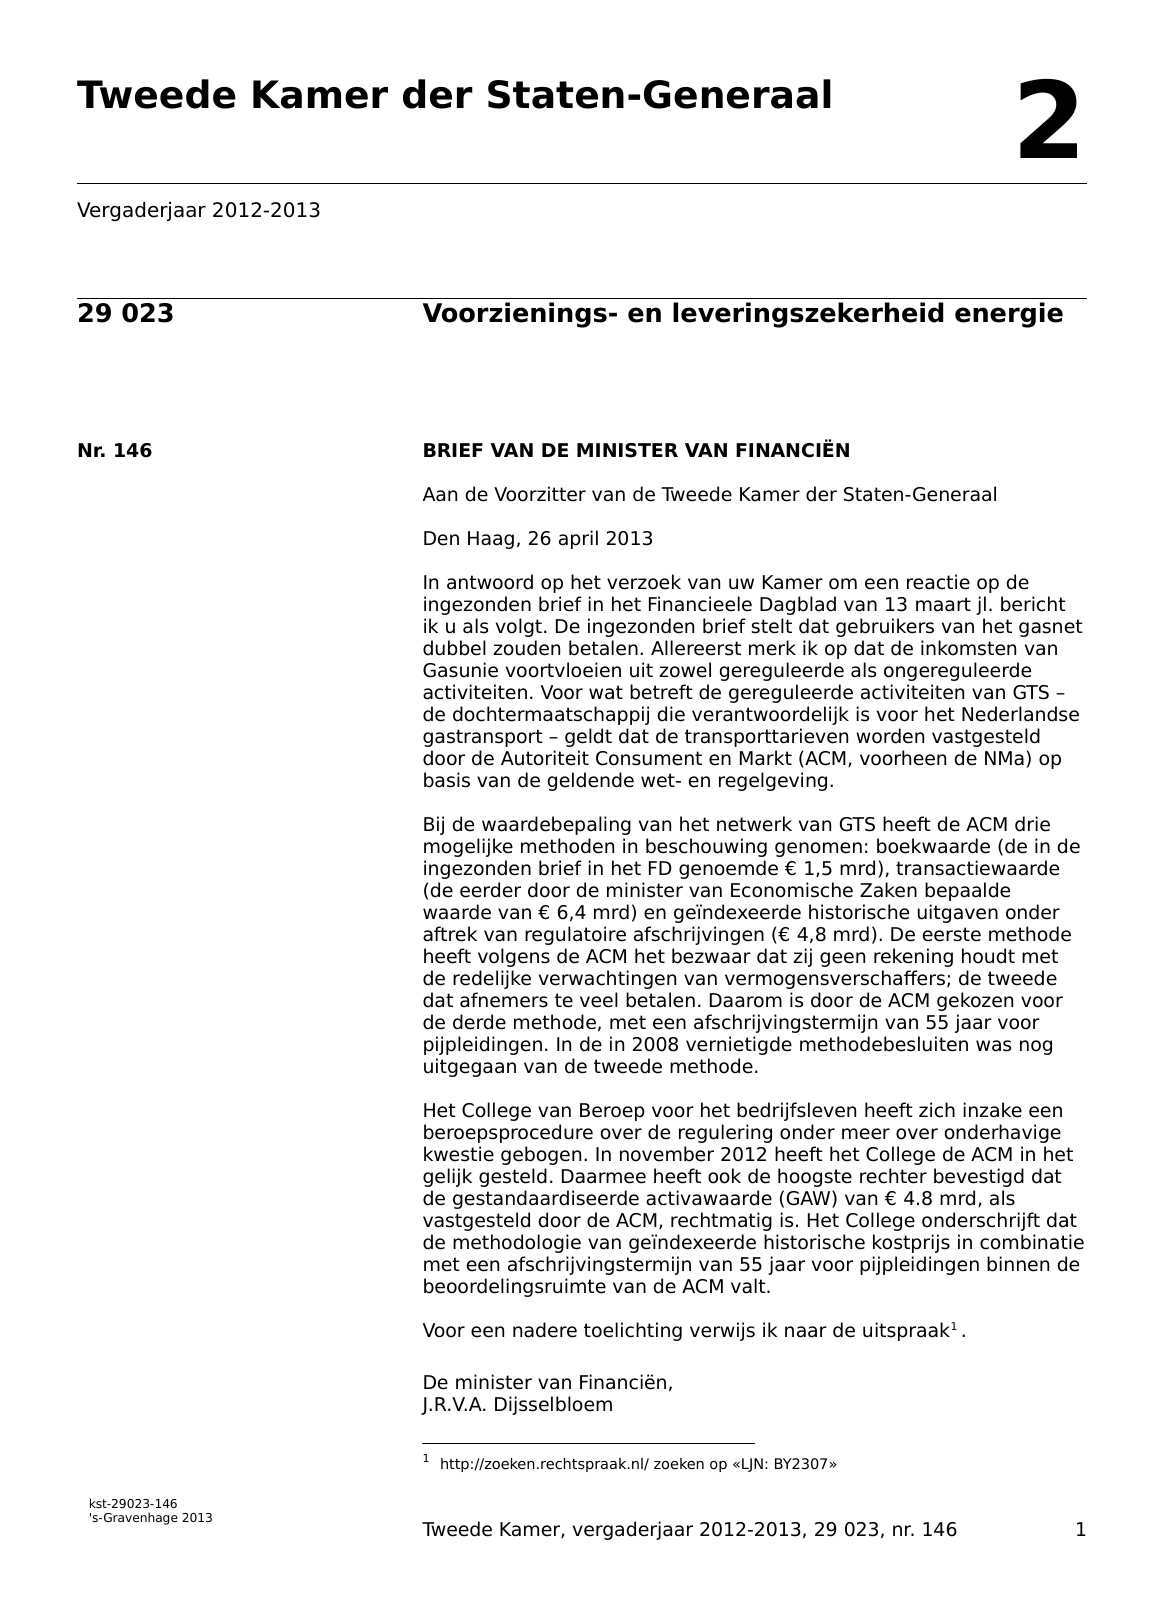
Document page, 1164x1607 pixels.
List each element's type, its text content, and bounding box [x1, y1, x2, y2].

text Het College van Beroep voor het bedrijfsleven heeft zich inzake een beroepsprocedure over de regulering onder meer over onderhavige kwestie gebogen. In november 2012 heeft het College de ACM in het gelijk gesteld. Daarmee heeft ook de hoogste rechter bevestigd dat de gestandaardiseerde activawaarde (GAW) van € 4.8 mrd, als vastgesteld door de ACM, rechtmatig is. Het College onderschrijft dat de methodologie van geïndexeerde historische kostprijs in combinatie met een afschrijvingstermijn van 55 jaar voor pijpleidingen binnen de beoordelingsruimte van de ACM valt. [422, 1100, 1087, 1298]
text Aan de Voorzitter van de Tweede Kamer der Staten-Generaal [422, 484, 1087, 506]
text Voor een nadere toelichting verwijs ik naar de uitspraak. [422, 1320, 1087, 1342]
text In antwoord op het verzoek van uw Kamer om een reactie op de ingezonden brief in het Financieele Dagblad van 13 maart jl. bericht ik u als volgt. De ingezonden brief stelt dat gebruikers van het gasnet dubbel zouden betalen. Allereerst merk ik op dat de inkomsten van Gasunie voortvloeien uit zowel gereguleerde als ongereguleerde activiteiten. Voor wat betreft de gereguleerde activiteiten van GTS – de dochtermaatschappij die verantwoordelijk is voor het Nederlandse gastransport – geldt dat de transporttarieven worden vastgesteld door de Autoriteit Consument en Markt (ACM, voorheen de NMa) op basis van de geldende wet- en regelgeving. [422, 572, 1087, 792]
subtitle 29 023 Voorzienings- en leveringszekerheid energie [77, 299, 1087, 329]
table_header 2 [886, 59, 1087, 183]
text 's-Gravenhage 2013 [88, 1511, 323, 1525]
subtitle Nr. 146 BRIEF VAN DE MINISTER VAN FINANCIËN [77, 440, 1087, 462]
text Bij de waardebepaling van het netwerk van GTS heeft de ACM drie mogelijke methoden in beschouwing genomen: boekwaarde (de in de ingezonden brief in het FD genoemde € 1,5 mrd), transactiewaarde (de eerder door de minister van Economische Zaken bepaalde waarde van € 6,4 mrd) en geïndexeerde historische uitgaven onder aftrek van regulatoire afschrijvingen (€ 4,8 mrd). De eerste methode heeft volgens de ACM het bezwaar dat zij geen rekening houdt met de redelijke verwachtingen van vermogensverschaffers; de tweede dat afnemers te veel betalen. Daarom is door de ACM gekozen voor de derde methode, met een afschrijvingstermijn van 55 jaar voor pijpleidingen. In de in 2008 vernietigde methodebesluiten was nog uitgegaan van de tweede methode. [422, 814, 1087, 1078]
table_cell Vergaderjaar 2012-2013 [77, 184, 1087, 298]
text De minister van Financiën, J.R.V.A. Dijsselbloem [422, 1372, 1087, 1416]
text http://zoeken.rechtspraak.nl/ zoeken op «LJN: BY2307» [422, 1452, 1087, 1474]
table_header Tweede Kamer der Staten-Generaal [77, 59, 886, 183]
text kst-29023-146 [88, 1497, 323, 1511]
text Den Haag, 26 april 2013 [422, 528, 1087, 550]
